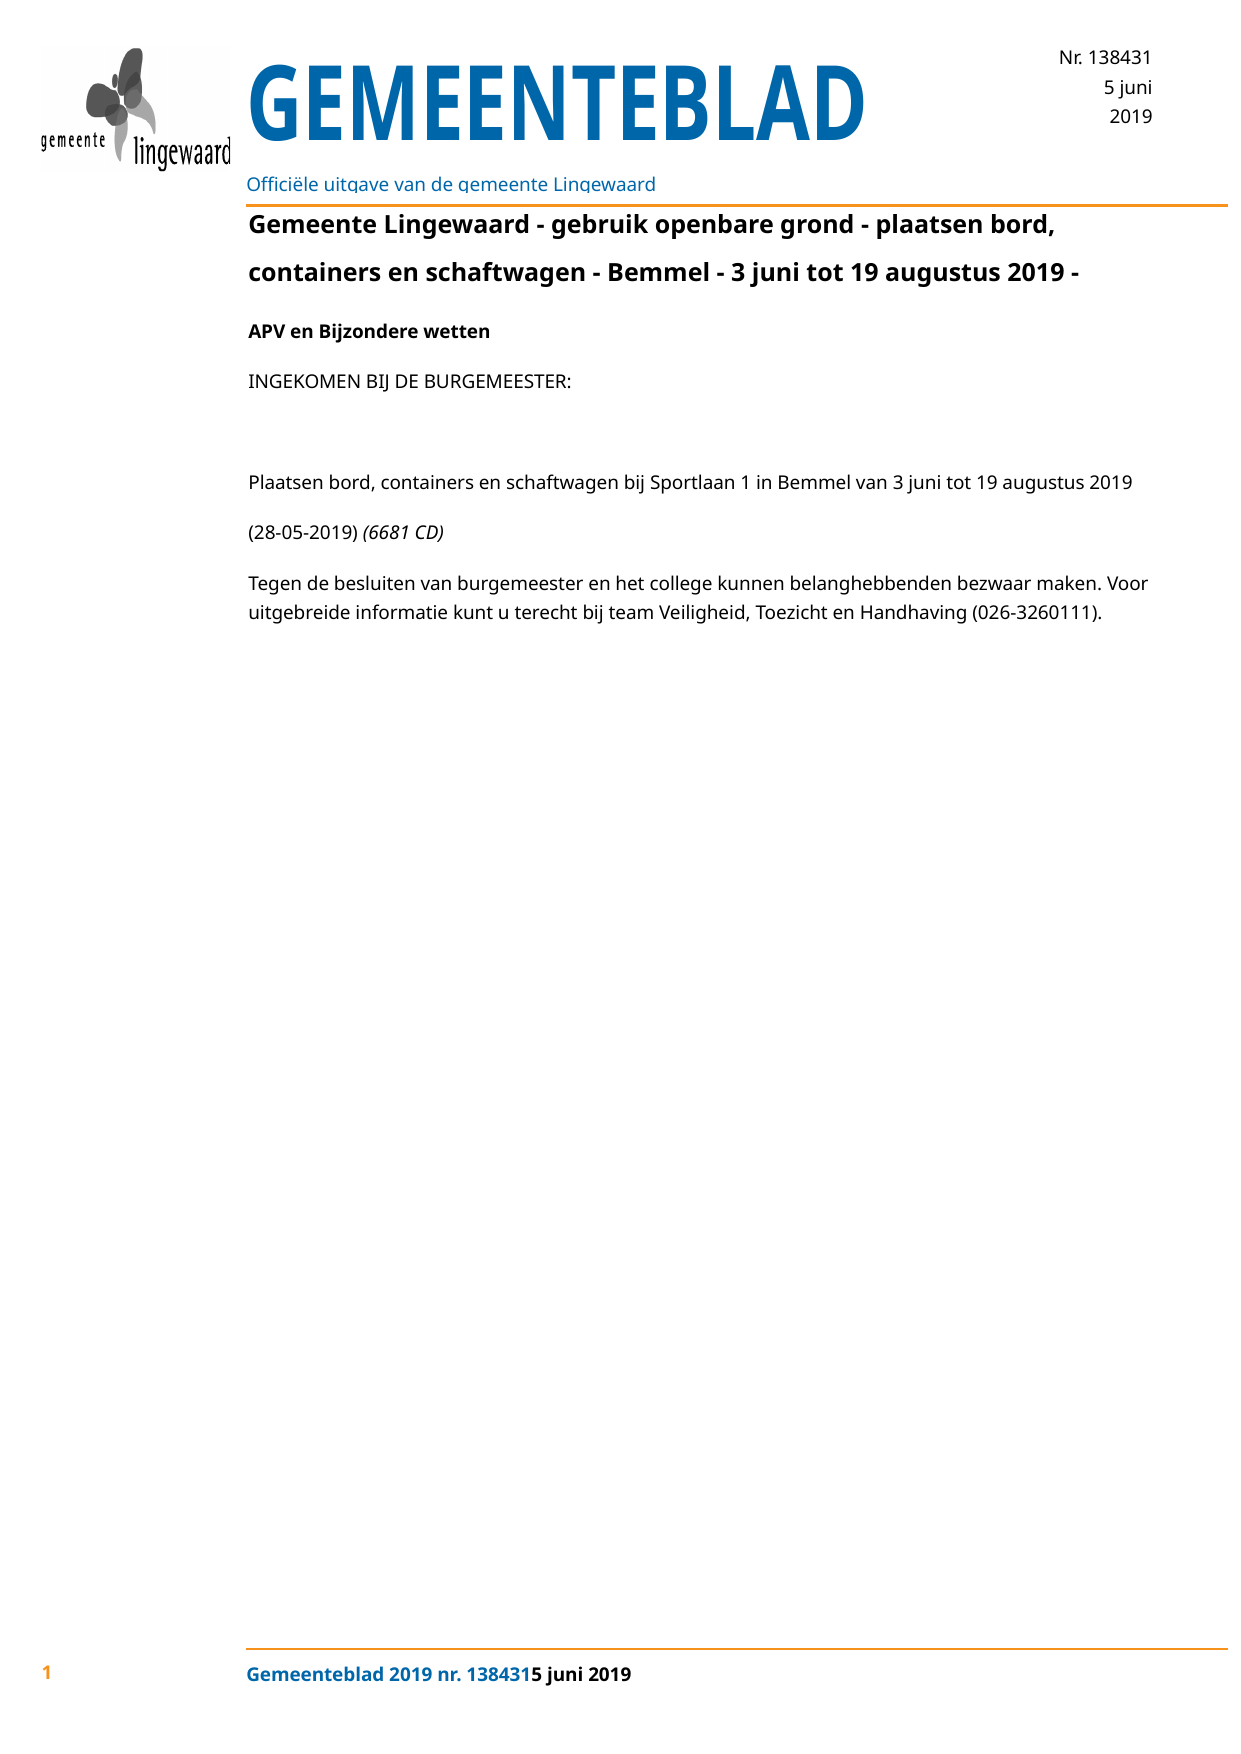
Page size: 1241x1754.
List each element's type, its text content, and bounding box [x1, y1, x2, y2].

text APV en Bijzondere wetten [248, 318, 1152, 344]
text (28-05-2019) (6681 CD) [248, 519, 1152, 545]
text INGEKOMEN BIJ DE BURGEMEESTER: [248, 368, 1152, 394]
picture [41, 47, 231, 172]
text Tegen de besluiten van burgemeester en het college kunnen belanghebbenden bezwaar maken. Voor uitgebreide informatie kunt u terecht bij team Veiligheid, Toezicht en Handhaving (026-3260111). [248, 570, 1152, 625]
text Plaatsen bord, containers en schaftwagen bij Sportlaan 1 in Bemmel van 3 juni tot 19 augustus 2019 [248, 469, 1152, 495]
text Gemeente Lingewaard - gebruik openbare grond - plaatsen bord, containers en schaftwagen - Bemmel - 3 juni tot 19 augustus 2019 - [248, 207, 1152, 288]
